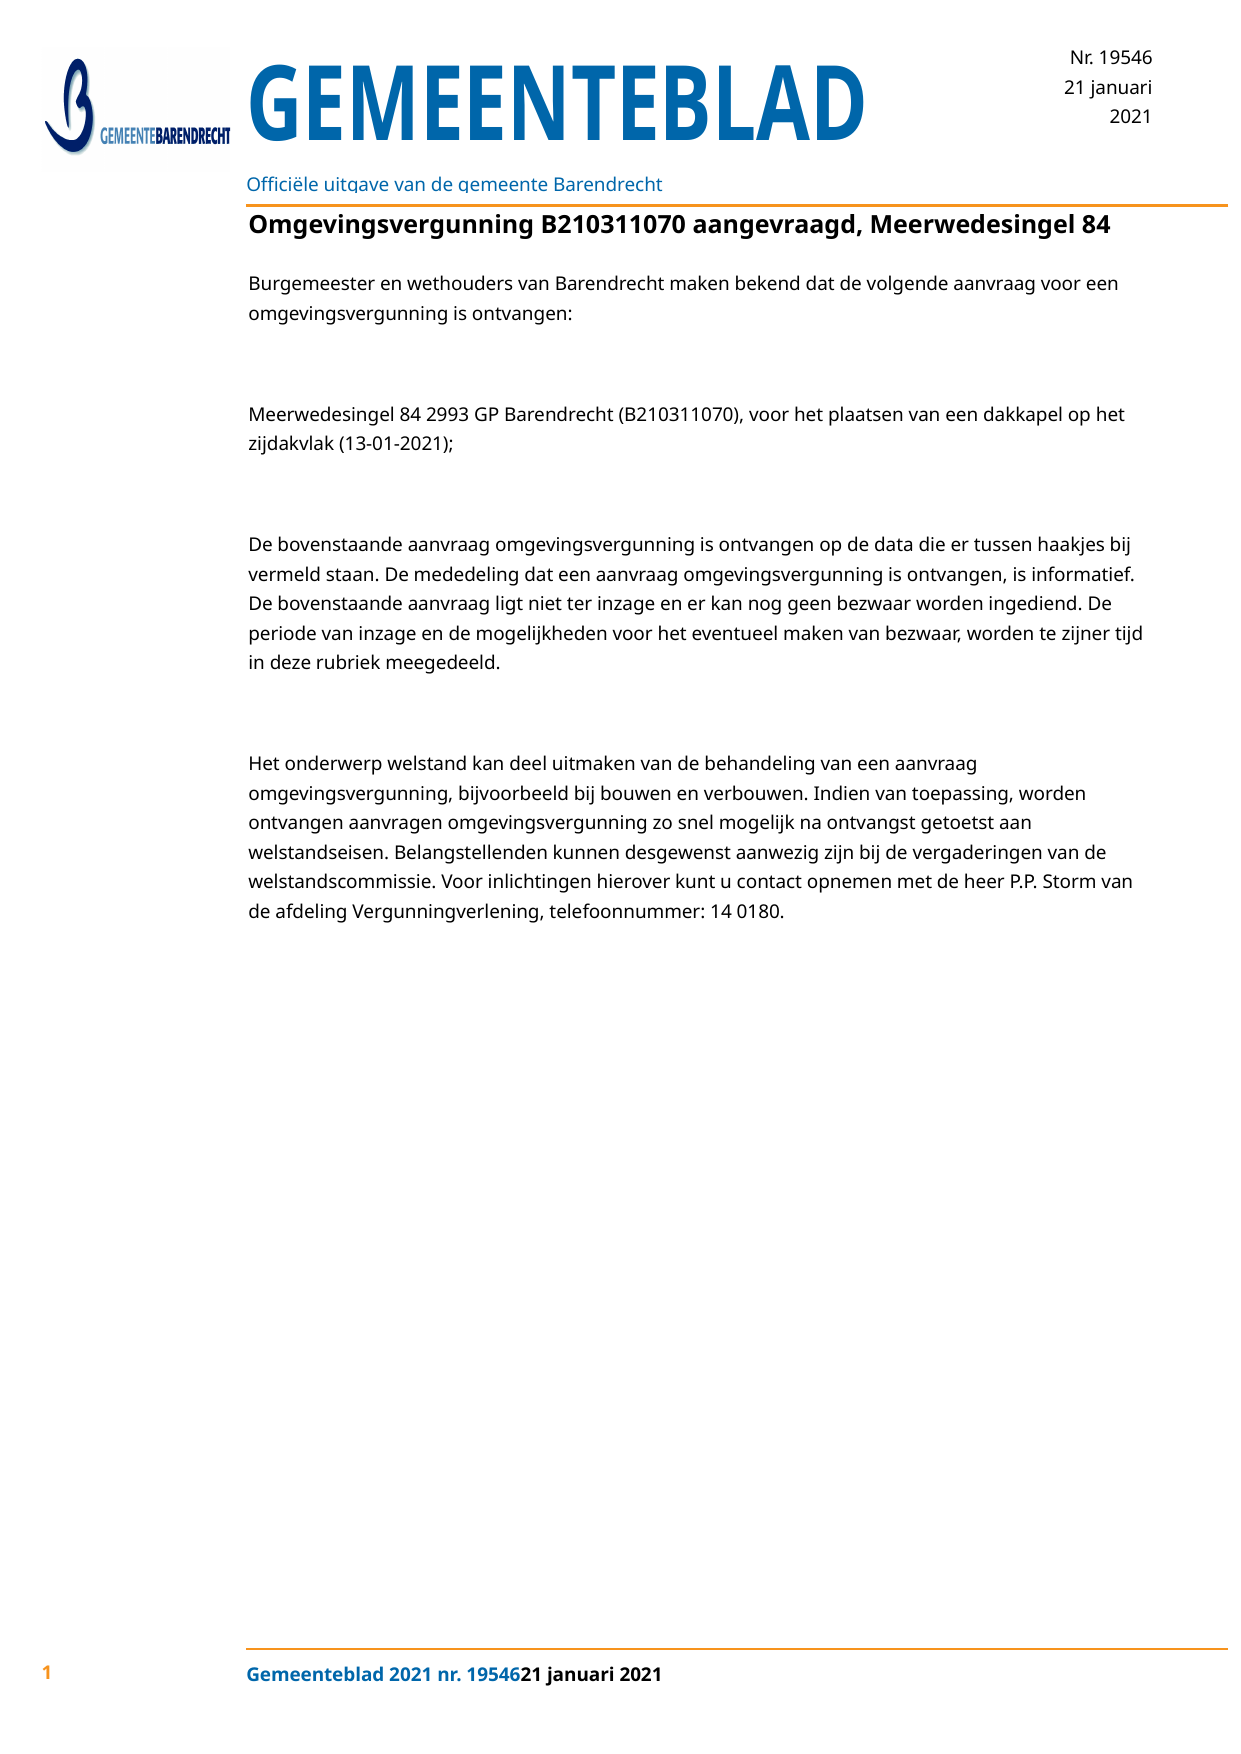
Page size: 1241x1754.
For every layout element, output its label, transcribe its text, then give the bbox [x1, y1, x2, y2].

text Meerwedesingel 84 2993 GP Barendrecht (B210311070), voor het plaatsen van een dakkapel op het zijdakvlak (13-01-2021); [248, 401, 1152, 456]
text De bovenstaande aanvraag omgevingsvergunning is ontvangen op de data die er tussen haakjes bij vermeld staan. De mededeling dat een aanvraag omgevingsvergunning is ontvangen, is informatief. De bovenstaande aanvraag ligt niet ter inzage en er kan nog geen bezwaar worden ingediend. De periode van inzage en de mogelijkheden voor het eventueel maken van bezwaar, worden te zijner tijd in deze rubriek meegedeeld. [248, 531, 1152, 675]
text Omgevingsvergunning B210311070 aangevraagd, Meerwedesingel 84 [248, 207, 1152, 241]
text Het onderwerp welstand kan deel uitmaken van de behandeling van een aanvraag omgevingsvergunning, bijvoorbeeld bij bouwen en verbouwen. Indien van toepassing, worden ontvangen aanvragen omgevingsvergunning zo snel mogelijk na ontvangst getoetst aan welstandseisen. Belangstellenden kunnen desgewenst aanwezig zijn bij de vergaderingen van de welstandscommissie. Voor inlichtingen hierover kunt u contact opnemen met de heer P.P. Storm van de afdeling Vergunningverlening, telefoonnummer: 14 0180. [248, 750, 1152, 924]
picture [41, 47, 231, 172]
text Burgemeester en wethouders van Barendrecht maken bekend dat de volgende aanvraag voor een omgevingsvergunning is ontvangen: [248, 270, 1152, 326]
